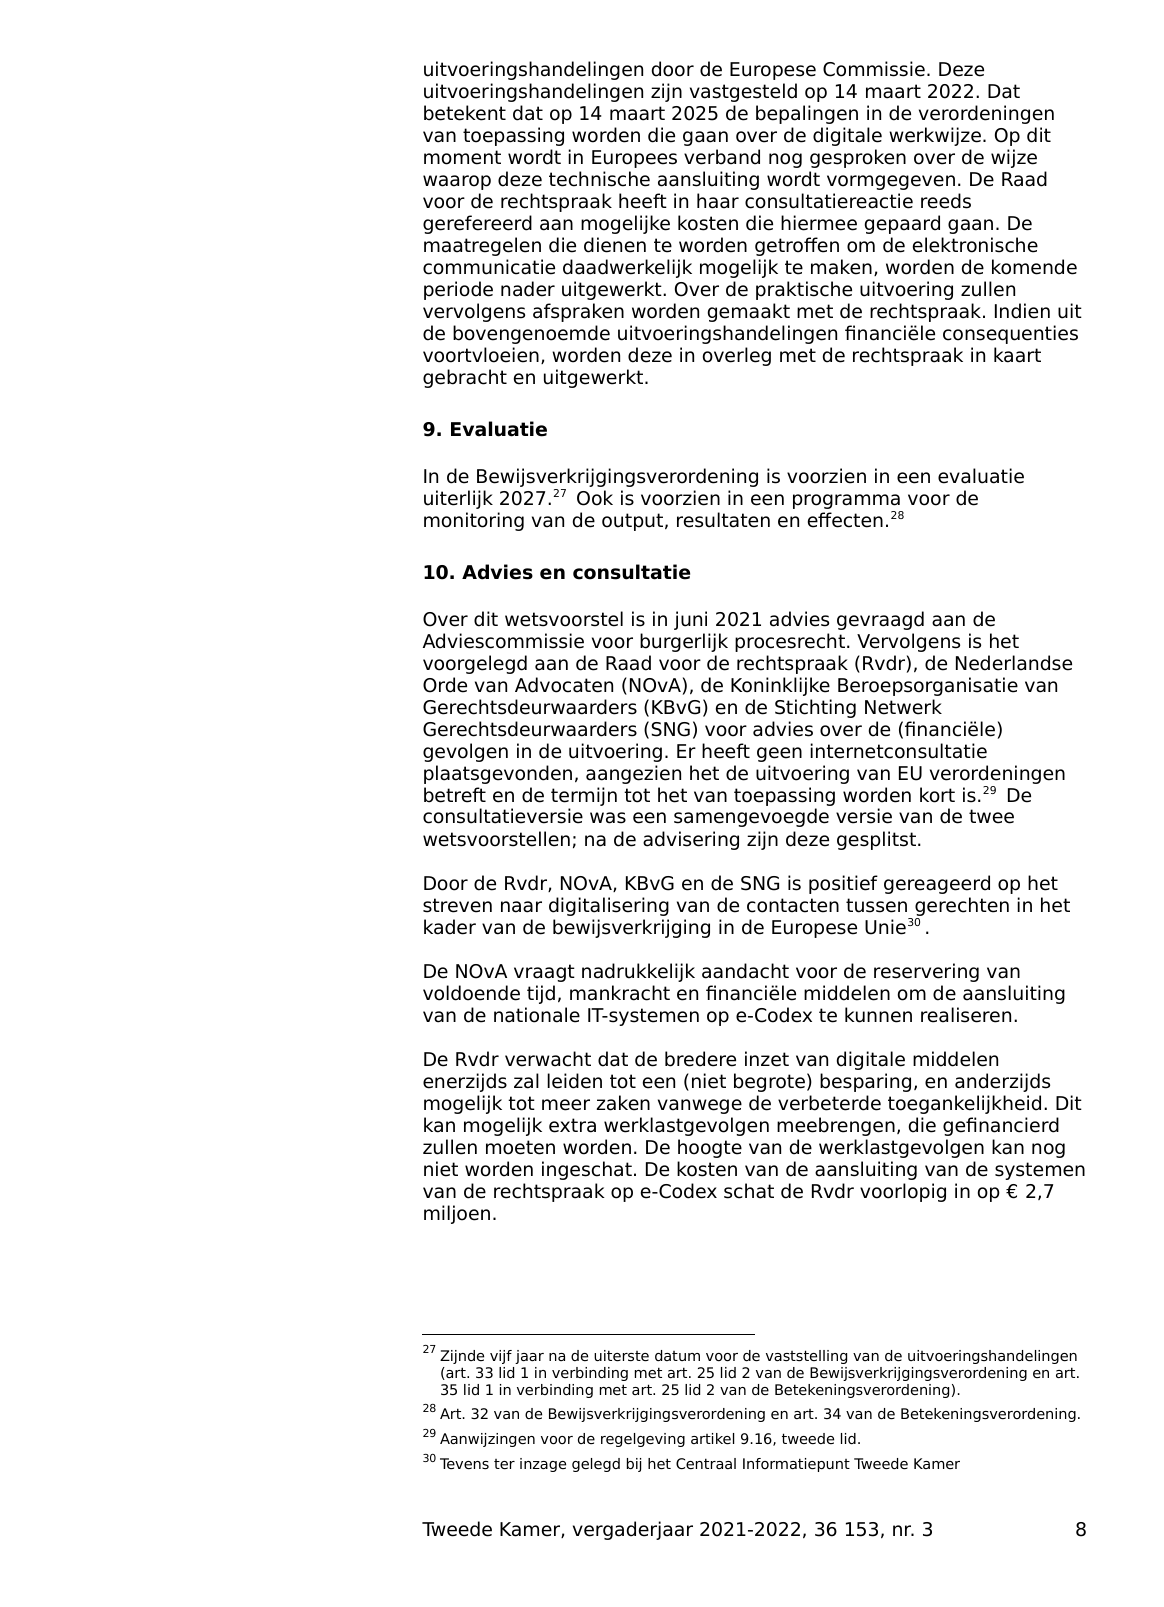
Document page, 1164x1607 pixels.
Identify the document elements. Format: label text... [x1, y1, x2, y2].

text uitvoeringshandelingen door de Europese Commissie. Deze uitvoeringshandelingen zijn vastgesteld op 14 maart 2022. Dat betekent dat op 14 maart 2025 de bepalingen in de verordeningen van toepassing worden die gaan over de digitale werkwijze. Op dit moment wordt in Europees verband nog gesproken over de wijze waarop deze technische aansluiting wordt vormgegeven. De Raad voor de rechtspraak heeft in haar consultatiereactie reeds gerefereerd aan mogelijke kosten die hiermee gepaard gaan. De maatregelen die dienen te worden getroffen om de elektronische communicatie daadwerkelijk mogelijk te maken, worden de komende periode nader uitgewerkt. Over de praktische uitvoering zullen vervolgens afspraken worden gemaakt met de rechtspraak. Indien uit de bovengenoemde uitvoeringshandelingen financiële consequenties voortvloeien, worden deze in overleg met de rechtspraak in kaart gebracht en uitgewerkt. [422, 59, 1087, 389]
text Door de Rvdr, NOvA, KBvG en de SNG is positief gereageerd op het streven naar digitalisering van de contacten tussen gerechten in het kader van de bewijsverkrijging in de Europese Unie. [422, 873, 1087, 938]
subtitle 9. Evaluatie [422, 419, 1087, 441]
text De Rvdr verwacht dat de bredere inzet van digitale middelen enerzijds zal leiden tot een (niet begrote) besparing, en anderzijds mogelijk tot meer zaken vanwege de verbeterde toegankelijkheid. Dit kan mogelijk extra werklastgevolgen meebrengen, die gefinancierd zullen moeten worden. De hoogte van de werklastgevolgen kan nog niet worden ingeschat. De kosten van de aansluiting van de systemen van de rechtspraak op e-Codex schat de Rvdr voorlopig in op € 2,7 miljoen. [422, 1049, 1087, 1225]
subtitle 10. Advies en consultatie [422, 562, 1087, 584]
text De NOvA vraagt nadrukkelijk aandacht voor de reservering van voldoende tijd, mankracht en financiële middelen om de aansluiting van de nationale IT-systemen op e-Codex te kunnen realiseren. [422, 961, 1087, 1027]
text Art. 32 van de Bewijsverkrijgingsverordening en art. 34 van de Betekeningsverordening. [422, 1402, 1087, 1424]
text In de Bewijsverkrijgingsverordening is voorzien in een evaluatie uiterlijk 2027. Ook is voorzien in een programma voor de monitoring van de output, resultaten en effecten. [422, 466, 1087, 532]
text Tevens ter inzage gelegd bij het Centraal Informatiepunt Tweede Kamer [422, 1452, 1087, 1474]
text Zijnde vijf jaar na de uiterste datum voor de vaststelling van de uitvoeringshandelingen (art. 33 lid 1 in verbinding met art. 25 lid 2 van de Bewijsverkrijgingsverordening en art. 35 lid 1 in verbinding met art. 25 lid 2 van de Betekeningsverordening). [422, 1343, 1087, 1399]
text Over dit wetsvoorstel is in juni 2021 advies gevraagd aan de Adviescommissie voor burgerlijk procesrecht. Vervolgens is het voorgelegd aan de Raad voor de rechtspraak (Rvdr), de Nederlandse Orde van Advocaten (NOvA), de Koninklijke Beroepsorganisatie van Gerechtsdeurwaarders (KBvG) en de Stichting Netwerk Gerechtsdeurwaarders (SNG) voor advies over de (financiële) gevolgen in de uitvoering. Er heeft geen internetconsultatie plaatsgevonden, aangezien het de uitvoering van EU verordeningen betreft en de termijn tot het van toepassing worden kort is. De consultatieversie was een samengevoegde versie van de twee wetsvoorstellen; na de advisering zijn deze gesplitst. [422, 609, 1087, 850]
text Aanwijzingen voor de regelgeving artikel 9.16, tweede lid. [422, 1427, 1087, 1449]
